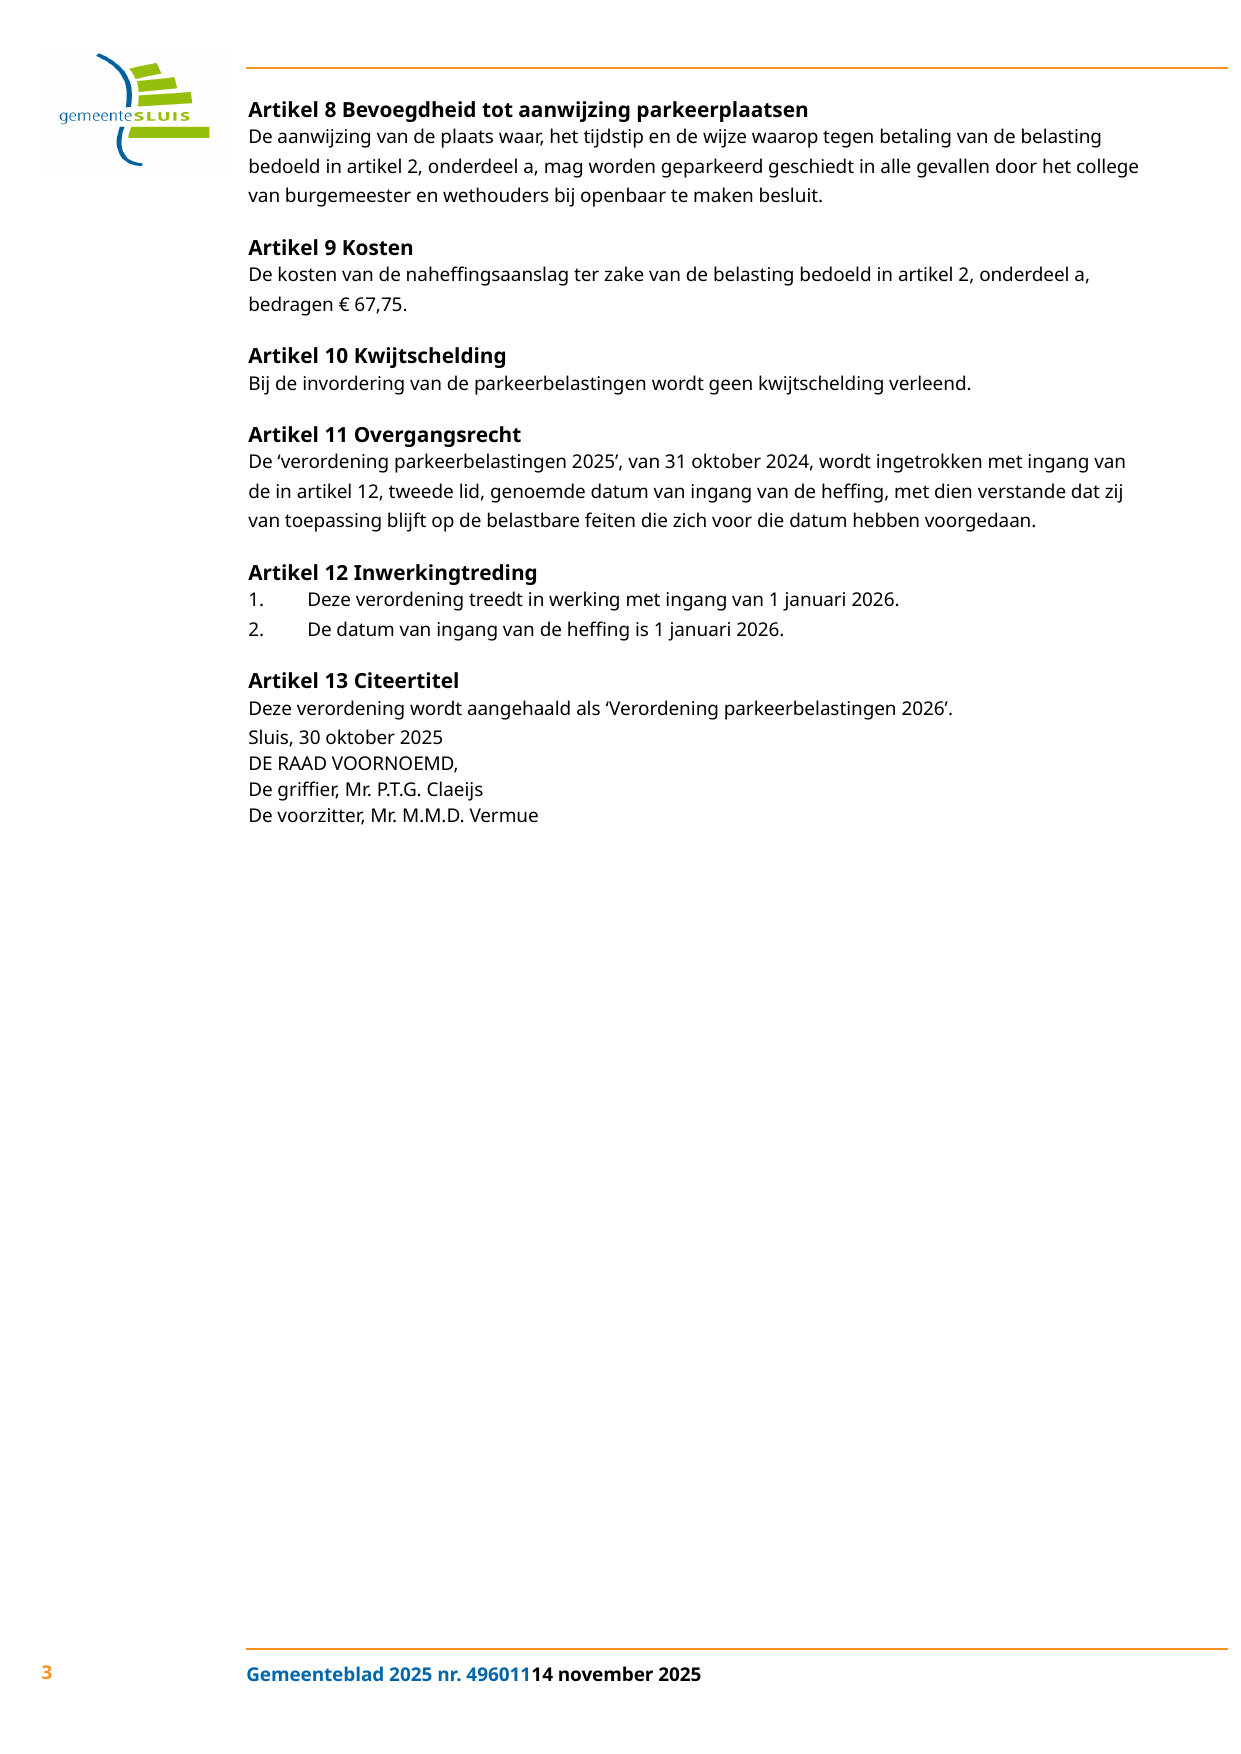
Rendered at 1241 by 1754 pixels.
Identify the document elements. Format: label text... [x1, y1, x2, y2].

text Artikel 13 Citeertitel [248, 667, 1152, 695]
text Artikel 8 Bevoegdheid tot aanwijzing parkeerplaatsen [248, 95, 1152, 123]
text Artikel 12 Inwerkingtreding [248, 558, 1152, 587]
text DE RAAD VOORNOEMD, [248, 750, 1152, 776]
text Bij de invordering van de parkeerbelastingen wordt geen kwijtschelding verleend. [248, 370, 1152, 395]
text Artikel 9 Kosten [248, 233, 1152, 261]
text De griffier, Mr. P.T.G. Claeijs [248, 776, 1152, 802]
text Artikel 10 Kwijtschelding [248, 341, 1152, 370]
text De kosten van de naheffingsaanslag ter zake van de belasting bedoeld in artikel 2, onderdeel a, bedragen € 67,75. [248, 261, 1152, 317]
list De datum van ingang van de heffing is 1 januari 2026. [248, 616, 1152, 642]
text Deze verordening wordt aangehaald als ‘Verordening parkeerbelastingen 2026’. [248, 695, 1152, 721]
text De voorzitter, Mr. M.M.D. Vermue [248, 802, 1152, 827]
list Deze verordening treedt in werking met ingang van 1 januari 2026. [248, 587, 1152, 612]
text Sluis, 30 oktober 2025 [248, 724, 1152, 750]
text De ‘verordening parkeerbelastingen 2025’, van 31 oktober 2024, wordt ingetrokken met ingang van de in artikel 12, tweede lid, genoemde datum van ingang van de heffing, met dien verstande dat zij van toepassing blijft op de belastbare feiten die zich voor die datum hebben voorgedaan. [248, 448, 1152, 533]
picture [41, 47, 231, 172]
text De aanwijzing van de plaats waar, het tijdstip en de wijze waarop tegen betaling van de belasting bedoeld in artikel 2, onderdeel a, mag worden geparkeerd geschiedt in alle gevallen door het college van burgemeester en wethouders bij openbaar te maken besluit. [248, 123, 1152, 208]
text Artikel 11 Overgangsrecht [248, 420, 1152, 448]
